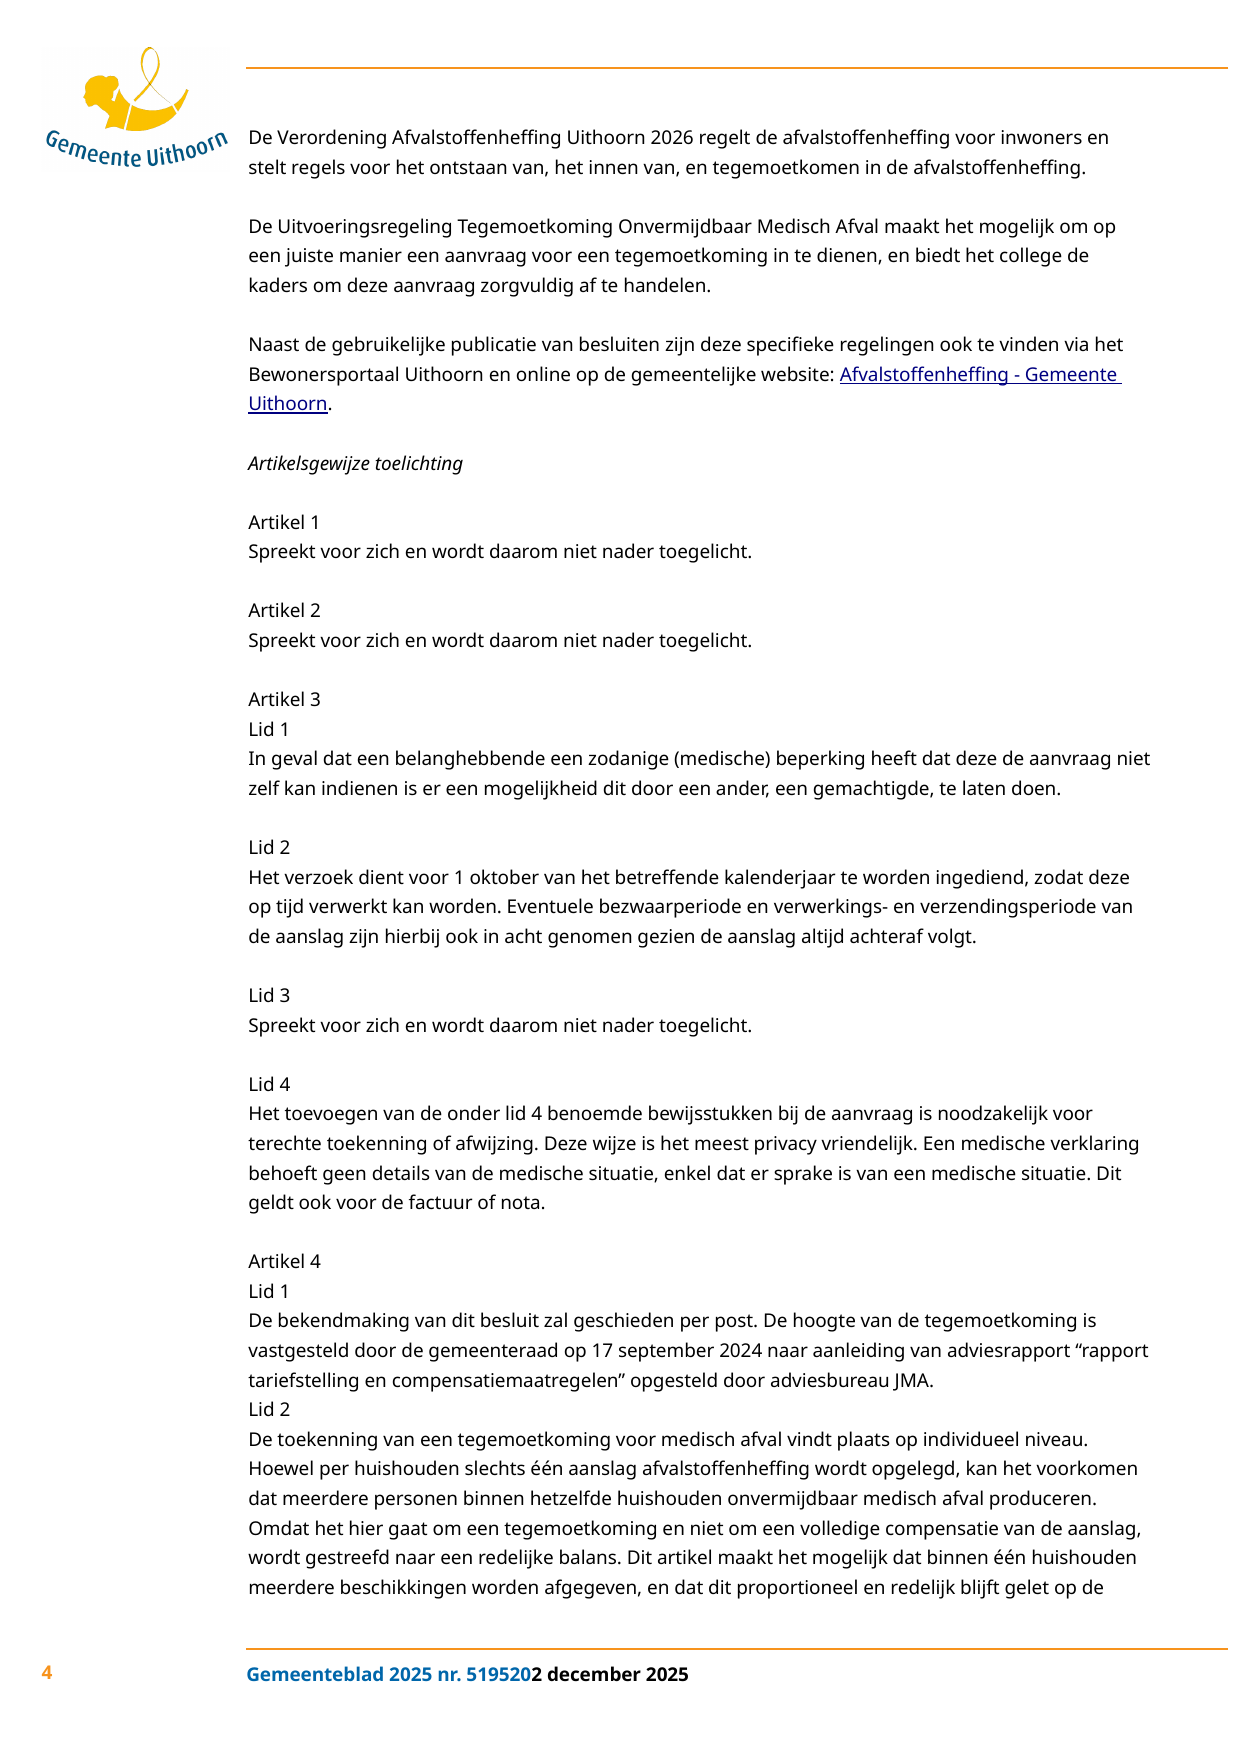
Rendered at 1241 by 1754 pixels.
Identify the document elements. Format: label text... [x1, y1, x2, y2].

text Het toevoegen van de onder lid 4 benoemde bewijsstukken bij de aanvraag is noodzakelijk voor terechte toekenning of afwijzing. Deze wijze is het meest privacy vriendelijk. Een medische verklaring behoeft geen details van de medische situatie, enkel dat er sprake is van een medische situatie. Dit geldt ook voor de factuur of nota. [248, 1101, 1152, 1215]
text De bekendmaking van dit besluit zal geschieden per post. De hoogte van de tegemoetkoming is vastgesteld door de gemeenteraad op 17 september 2024 naar aanleiding van adviesrapport “rapport tariefstelling en compensatiemaatregelen” opgesteld door adviesbureau JMA. [248, 1308, 1152, 1393]
text De Verordening Afvalstoffenheffing Uithoorn 2026 regelt de afvalstoffenheffing voor inwoners en stelt regels voor het ontstaan van, het innen van, en tegemoetkomen in de afvalstoffenheffing. [248, 124, 1152, 180]
text Naast de gebruikelijke publicatie van besluiten zijn deze specifieke regelingen ook te vinden via het Bewonersportaal Uithoorn en online op de gemeentelijke website: Afvalstoffenheffing - Gemeente Uithoorn. [248, 331, 1152, 416]
text De Uitvoeringsregeling Tegemoetkoming Onvermijdbaar Medisch Afval maakt het mogelijk om op een juiste manier een aanvraag voor een tegemoetkoming in te dienen, en biedt het college de kaders om deze aanvraag zorgvuldig af te handelen. [248, 213, 1152, 298]
text Spreekt voor zich en wordt daarom niet nader toegelicht. [248, 627, 1152, 653]
text Artikel 4 [248, 1248, 1152, 1274]
text Lid 3 [248, 982, 1152, 1008]
picture [41, 47, 231, 172]
text Artikelsgewijze toelichting [248, 450, 1152, 476]
text Lid 2 [248, 1396, 1152, 1422]
text De toekenning van een tegemoetkoming voor medisch afval vindt plaats op individueel niveau. Hoewel per huishouden slechts één aanslag afvalstoffenheffing wordt opgelegd, kan het voorkomen dat meerdere personen binnen hetzelfde huishouden onvermijdbaar medisch afval produceren. [248, 1426, 1152, 1511]
text Spreekt voor zich en wordt daarom niet nader toegelicht. [248, 538, 1152, 564]
text Artikel 3 [248, 686, 1152, 712]
text Artikel 1 [248, 509, 1152, 535]
text Lid 1 [248, 716, 1152, 742]
text Het verzoek dient voor 1 oktober van het betreffende kalenderjaar te worden ingediend, zodat deze op tijd verwerkt kan worden. Eventuele bezwaarperiode en verwerkings- en verzendingsperiode van de aanslag zijn hierbij ook in acht genomen gezien de aanslag altijd achteraf volgt. [248, 864, 1152, 949]
text Artikel 2 [248, 598, 1152, 623]
text Lid 1 [248, 1278, 1152, 1304]
text Lid 2 [248, 834, 1152, 860]
text Lid 4 [248, 1071, 1152, 1097]
text Omdat het hier gaat om een tegemoetkoming en niet om een volledige compensatie van de aanslag, wordt gestreefd naar een redelijke balans. Dit artikel maakt het mogelijk dat binnen één huishouden meerdere beschikkingen worden afgegeven, en dat dit proportioneel en redelijk blijft gelet op de [248, 1515, 1152, 1600]
text In geval dat een belanghebbende een zodanige (medische) beperking heeft dat deze de aanvraag niet zelf kan indienen is er een mogelijkheid dit door een ander, een gemachtigde, te laten doen. [248, 746, 1152, 801]
text Spreekt voor zich en wordt daarom niet nader toegelicht. [248, 1012, 1152, 1038]
